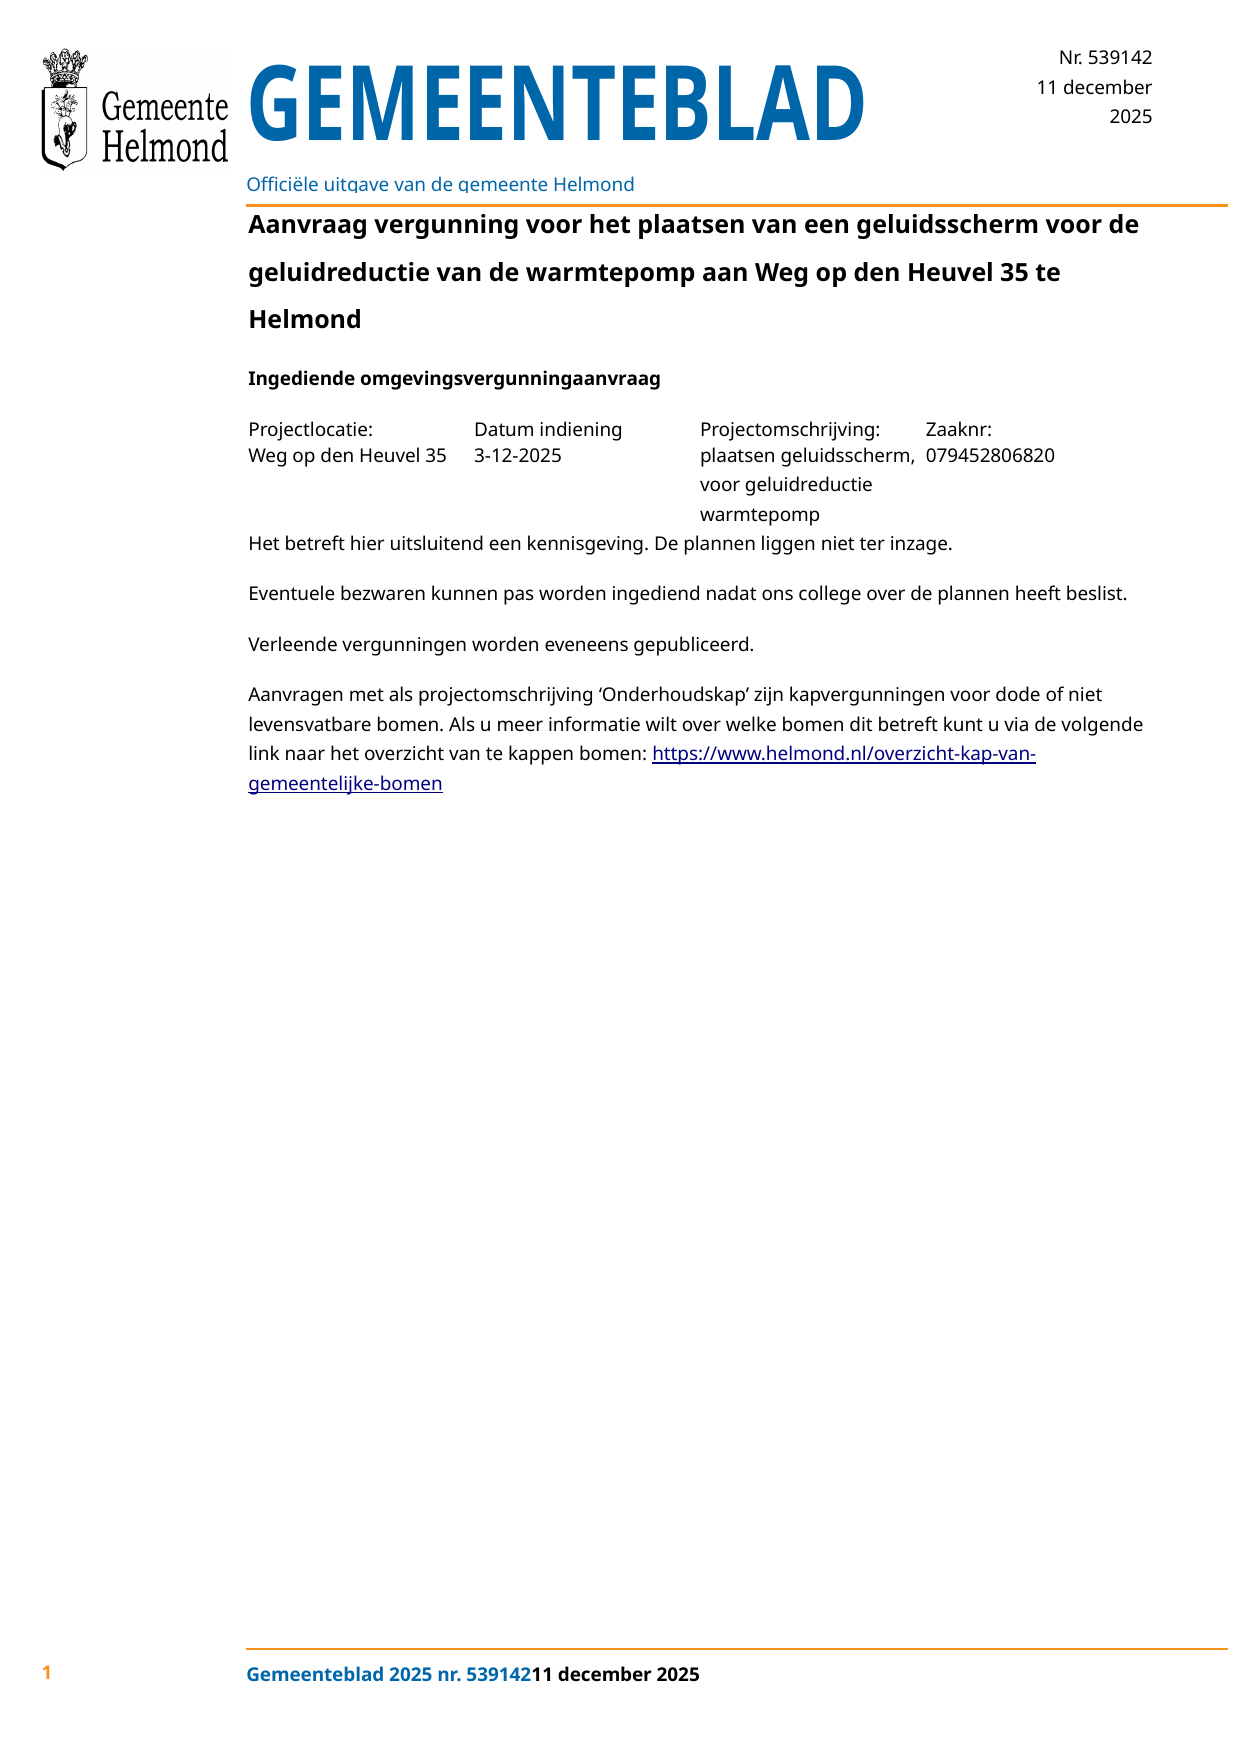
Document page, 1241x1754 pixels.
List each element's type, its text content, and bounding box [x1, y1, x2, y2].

table_cell 3-12-2025 [474, 442, 700, 527]
table_header Projectlocatie: [248, 416, 474, 442]
table_header Projectomschrijving: [700, 416, 926, 442]
text Eventuele bezwaren kunnen pas worden ingediend nadat ons college over de plannen heeft beslist. [248, 580, 1152, 606]
picture [41, 47, 231, 172]
text Aanvragen met als projectomschrijving ‘Onderhoudskap’ zijn kapvergunningen voor dode of niet levensvatbare bomen. Als u meer informatie wilt over welke bomen dit betreft kunt u via de volgende link naar het overzicht van te kappen bomen: https://www.helmond.nl/overzicht-kap-van-gemeentelijke-bomen [248, 681, 1152, 796]
table_header Datum indiening [474, 416, 700, 442]
table_cell 079452806820 [926, 442, 1152, 527]
table_cell Weg op den Heuvel 35 [248, 442, 474, 527]
text Aanvraag vergunning voor het plaatsen van een geluidsscherm voor de geluidreductie van de warmtepomp aan Weg op den Heuvel 35 te Helmond [248, 207, 1152, 336]
text Ingediende omgevingsvergunningaanvraag [248, 366, 1152, 391]
table_cell plaatsen geluidsscherm, voor geluidreductie warmtepomp [700, 442, 926, 527]
table_header Zaaknr: [926, 416, 1152, 442]
text Het betreft hier uitsluitend een kennisgeving. De plannen liggen niet ter inzage. [248, 530, 1152, 556]
text Verleende vergunningen worden eveneens gepubliceerd. [248, 631, 1152, 656]
